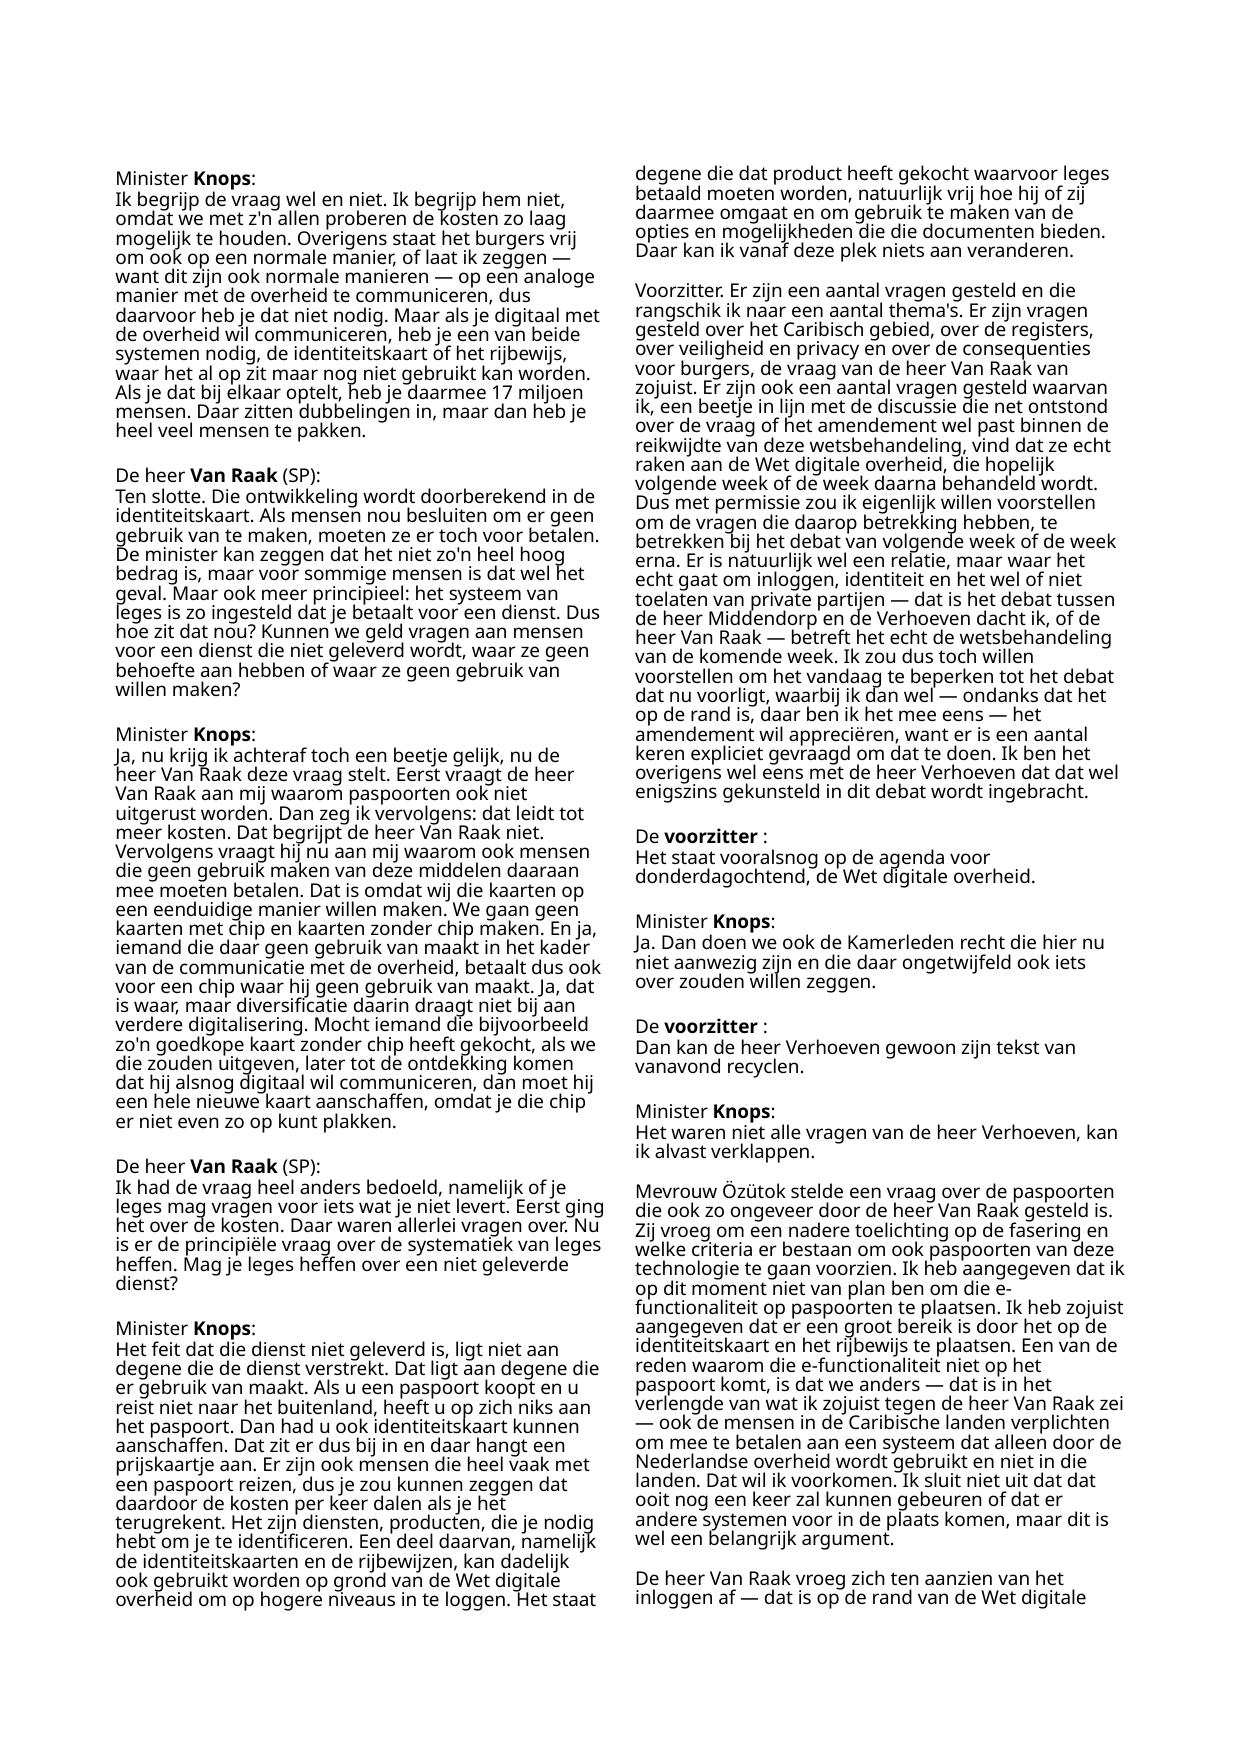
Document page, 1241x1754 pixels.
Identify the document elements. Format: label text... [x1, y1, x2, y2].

text Voorzitter. Er zijn een aantal vragen gesteld en die rangschik ik naar een aantal thema's. Er zijn vragen gesteld over het Caribisch gebied, over de registers, over veiligheid en privacy en over de consequenties voor burgers, de vraag van de heer Van Raak van zojuist. Er zijn ook een aantal vragen gesteld waarvan ik, een beetje in lijn met de discussie die net ontstond over de vraag of het amendement wel past binnen de reikwijdte van deze wetsbehandeling, vind dat ze echt raken aan de Wet digitale overheid, die hopelijk volgende week of de week daarna behandeld wordt. Dus met permissie zou ik eigenlijk willen voorstellen om de vragen die daarop betrekking hebben, te betrekken bij het debat van volgende week of de week erna. Er is natuurlijk wel een relatie, maar waar het echt gaat om inloggen, identiteit en het wel of niet toelaten van private partijen — dat is het debat tussen de heer Middendorp en de Verhoeven dacht ik, of de heer Van Raak — betreft het echt de wetsbehandeling van de komende week. Ik zou dus toch willen voorstellen om het vandaag te beperken tot het debat dat nu voorligt, waarbij ik dan wel — ondanks dat het op de rand is, daar ben ik het mee eens — het amendement wil appreciëren, want er is een aantal keren expliciet gevraagd om dat te doen. Ik ben het overigens wel eens met de heer Verhoeven dat dat wel enigszins gekunsteld in dit debat wordt ingebracht. [635, 282, 1125, 803]
text Minister Knops: [115, 165, 605, 191]
text Ja, nu krijg ik achteraf toch een beetje gelijk, nu de heer Van Raak deze vraag stelt. Eerst vraagt de heer Van Raak aan mij waarom paspoorten ook niet uitgerust worden. Dan zeg ik vervolgens: dat leidt tot meer kosten. Dat begrijpt de heer Van Raak niet. Vervolgens vraagt hij nu aan mij waarom ook mensen die geen gebruik maken van deze middelen daaraan mee moeten betalen. Dat is omdat wij die kaarten op een eenduidige manier willen maken. We gaan geen kaarten met chip en kaarten zonder chip maken. En ja, iemand die daar geen gebruik van maakt in het kader van de communicatie met de overheid, betaalt dus ook voor een chip waar hij geen gebruik van maakt. Ja, dat is waar, maar diversificatie daarin draagt niet bij aan verdere digitalisering. Mocht iemand die bijvoorbeeld zo'n goedkope kaart zonder chip heeft gekocht, als we die zouden uitgeven, later tot de ontdekking komen dat hij alsnog digitaal wil communiceren, dan moet hij een hele nieuwe kaart aanschaffen, omdat je die chip er niet even zo op kunt plakken. [115, 747, 605, 1132]
text Minister Knops: [635, 1098, 1125, 1124]
text Ik begrijp de vraag wel en niet. Ik begrijp hem niet, omdat we met z'n allen proberen de kosten zo laag mogelijk te houden. Overigens staat het burgers vrij om ook op een normale manier, of laat ik zeggen — want dit zijn ook normale manieren — op een analoge manier met de overheid te communiceren, dus daarvoor heb je dat niet nodig. Maar als je digitaal met de overheid wil communiceren, heb je een van beide systemen nodig, de identiteitskaart of het rijbewijs, waar het al op zit maar nog niet gebruikt kan worden. Als je dat bij elkaar optelt, heb je daarmee 17 miljoen mensen. Daar zitten dubbelingen in, maar dan heb je heel veel mensen te pakken. [115, 191, 605, 442]
text Ten slotte. Die ontwikkeling wordt doorberekend in de identiteitskaart. Als mensen nou besluiten om er geen gebruik van te maken, moeten ze er toch voor betalen. De minister kan zeggen dat het niet zo'n heel hoog bedrag is, maar voor sommige mensen is dat wel het geval. Maar ook meer principieel: het systeem van leges is zo ingesteld dat je betaalt voor een dienst. Dus hoe zit dat nou? Kunnen we geld vragen aan mensen voor een dienst die niet geleverd wordt, waar ze geen behoefte aan hebben of waar ze geen gebruik van willen maken? [115, 488, 605, 700]
text Het waren niet alle vragen van de heer Verhoeven, kan ik alvast verklappen. [635, 1124, 1125, 1162]
text Ik had de vraag heel anders bedoeld, namelijk of je leges mag vragen voor iets wat je niet levert. Eerst ging het over de kosten. Daar waren allerlei vragen over. Nu is er de principiële vraag over de systematiek van leges heffen. Mag je leges heffen over een niet geleverde dienst? [115, 1179, 605, 1294]
text De voorzitter : [635, 1013, 1125, 1039]
text Mevrouw Özütok stelde een vraag over de paspoorten die ook zo ongeveer door de heer Van Raak gesteld is. Zij vroeg om een nadere toelichting op de fasering en welke criteria er bestaan om ook paspoorten van deze technologie te gaan voorzien. Ik heb aangegeven dat ik op dit moment niet van plan ben om die e-functionaliteit op paspoorten te plaatsen. Ik heb zojuist aangegeven dat er een groot bereik is door het op de identiteitskaart en het rijbewijs te plaatsen. Een van de reden waarom die e-functionaliteit niet op het paspoort komt, is dat we anders — dat is in het verlengde van wat ik zojuist tegen de heer Van Raak zei — ook de mensen in de Caribische landen verplichten om mee te betalen aan een systeem dat alleen door de Nederlandse overheid wordt gebruikt en niet in die landen. Dat wil ik voorkomen. Ik sluit niet uit dat dat ooit nog een keer zal kunnen gebeuren of dat er andere systemen voor in de plaats komen, maar dit is wel een belangrijk argument. [635, 1183, 1125, 1549]
text Het feit dat die dienst niet geleverd is, ligt niet aan degene die de dienst verstrekt. Dat ligt aan degene die er gebruik van maakt. Als u een paspoort koopt en u reist niet naar het buitenland, heeft u op zich niks aan het paspoort. Dan had u ook identiteitskaart kunnen aanschaffen. Dat zit er dus bij in en daar hangt een prijskaartje aan. Er zijn ook mensen die heel vaak met een paspoort reizen, dus je zou kunnen zeggen dat daardoor de kosten per keer dalen als je het terugrekent. Het zijn diensten, producten, die je nodig hebt om je te identificeren. Een deel daarvan, namelijk de identiteitskaarten en de rijbewijzen, kan dadelijk ook gebruikt worden op grond van de Wet digitale overheid om op hogere niveaus in te loggen. Het staat [115, 1341, 605, 1611]
text De heer Van Raak (SP): [115, 1153, 605, 1179]
text De heer Van Raak vroeg zich ten aanzien van het inloggen af — dat is op de rand van de Wet digitale [635, 1570, 1125, 1608]
text Dan kan de heer Verhoeven gewoon zijn tekst van vanavond recyclen. [635, 1039, 1125, 1077]
text Minister Knops: [115, 721, 605, 747]
text Het staat vooralsnog op de agenda voor donderdagochtend, de Wet digitale overheid. [635, 849, 1125, 888]
text Minister Knops: [115, 1315, 605, 1341]
text Minister Knops: [635, 909, 1125, 934]
text degene die dat product heeft gekocht waarvoor leges betaald moeten worden, natuurlijk vrij hoe hij of zij daarmee omgaat en om gebruik te maken van de opties en mogelijkheden die die documenten bieden. Daar kan ik vanaf deze plek niets aan veranderen. [635, 165, 1125, 262]
text De heer Van Raak (SP): [115, 462, 605, 488]
text Ja. Dan doen we ook de Kamerleden recht die hier nu niet aanwezig zijn en die daar ongetwijfeld ook iets over zouden willen zeggen. [635, 934, 1125, 992]
text De voorzitter : [635, 823, 1125, 849]
